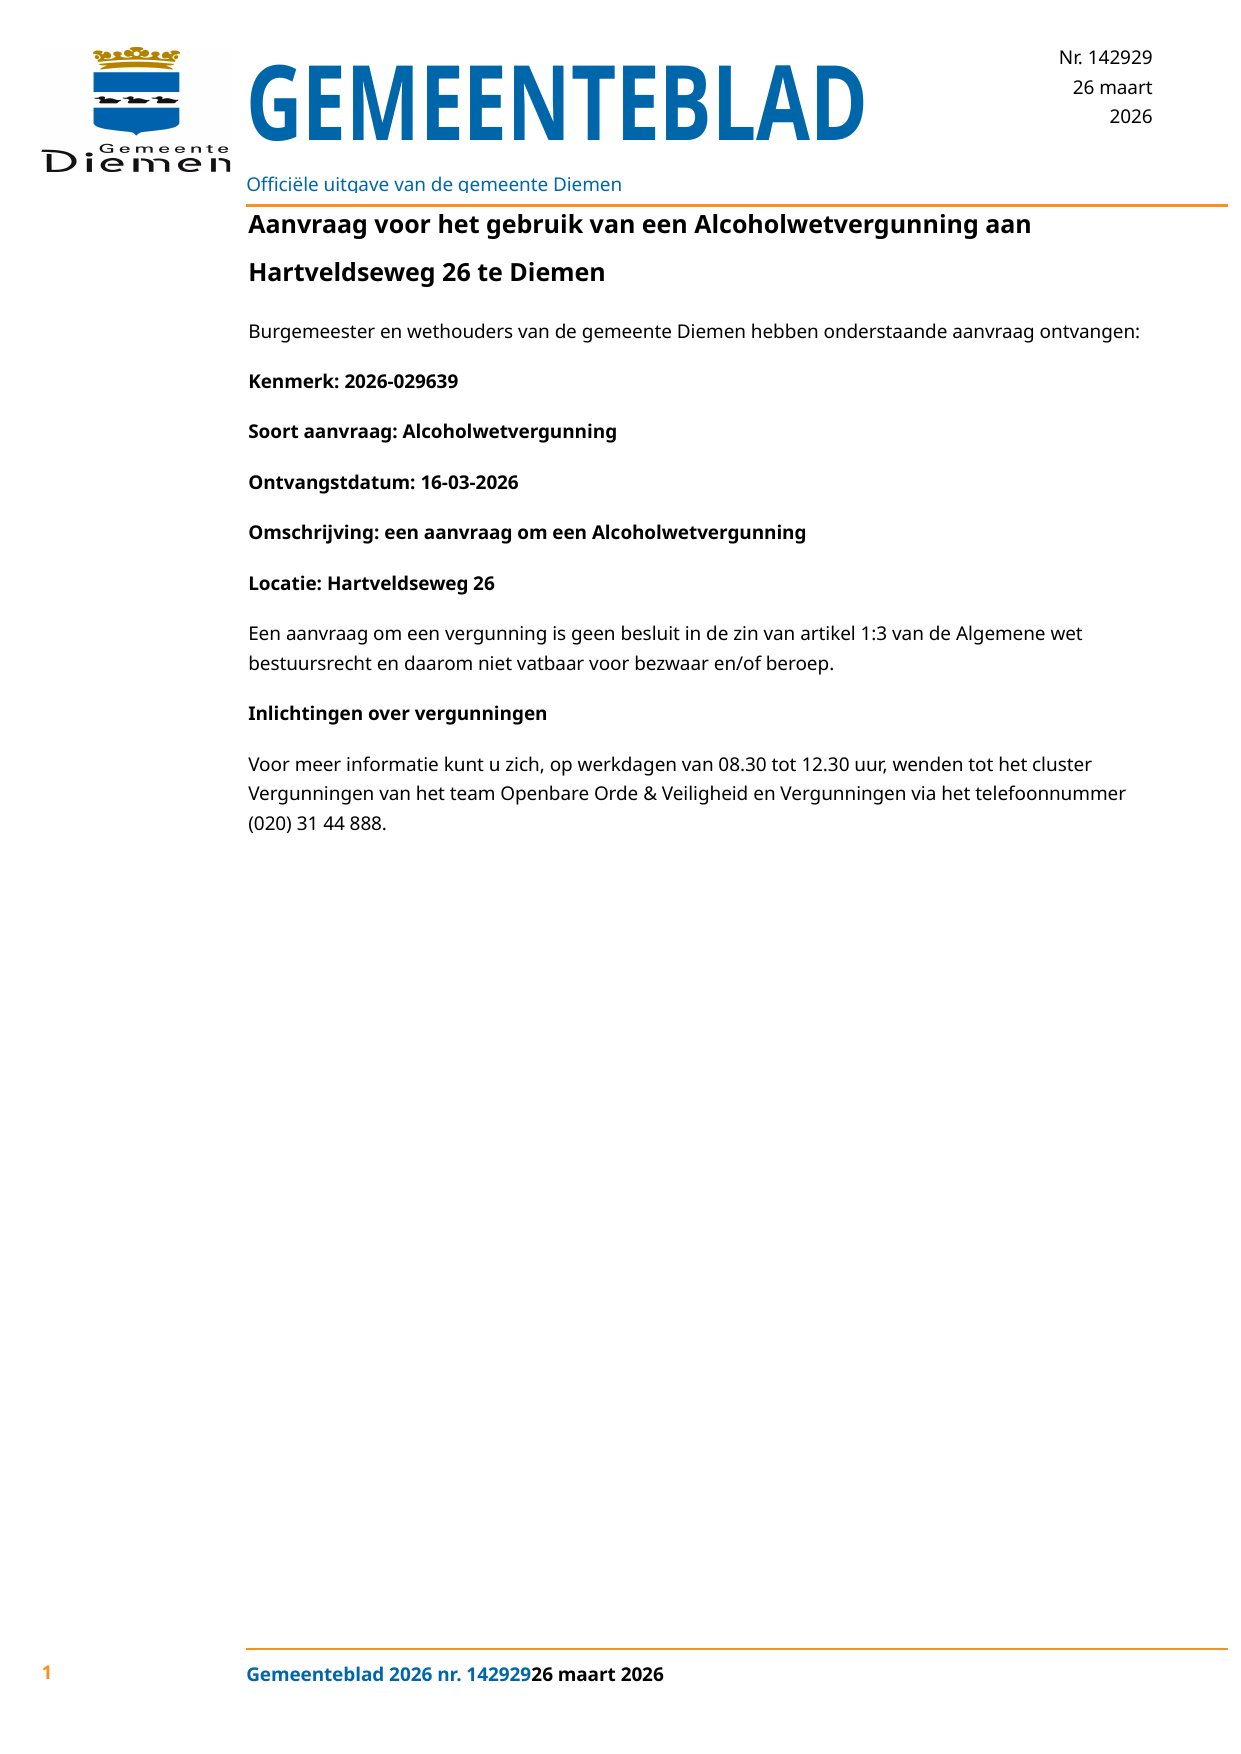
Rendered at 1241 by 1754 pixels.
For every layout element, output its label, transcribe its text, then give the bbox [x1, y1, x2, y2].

text Voor meer informatie kunt u zich, op werkdagen van 08.30 tot 12.30 uur, wenden tot het cluster Vergunningen van het team Openbare Orde & Veiligheid en Vergunningen via het telefoonnummer (020) 31 44 888. [248, 751, 1152, 836]
picture [41, 47, 231, 172]
text Een aanvraag om een vergunning is geen besluit in de zin van artikel 1:3 van de Algemene wet bestuursrecht en daarom niet vatbaar voor bezwaar en/of beroep. [248, 620, 1152, 676]
text Burgemeester en wethouders van de gemeente Diemen hebben onderstaande aanvraag ontvangen: [248, 318, 1152, 344]
text Ontvangstdatum: 16-03-2026 [248, 469, 1152, 495]
text Kenmerk: 2026-029639 [248, 368, 1152, 394]
text Inlichtingen over vergunningen [248, 700, 1152, 726]
text Locatie: Hartveldseweg 26 [248, 570, 1152, 596]
text Omschrijving: een aanvraag om een Alcoholwetvergunning [248, 519, 1152, 545]
text Soort aanvraag: Alcoholwetvergunning [248, 419, 1152, 444]
text Aanvraag voor het gebruik van een Alcoholwetvergunning aan Hartveldseweg 26 te Diemen [248, 207, 1152, 288]
